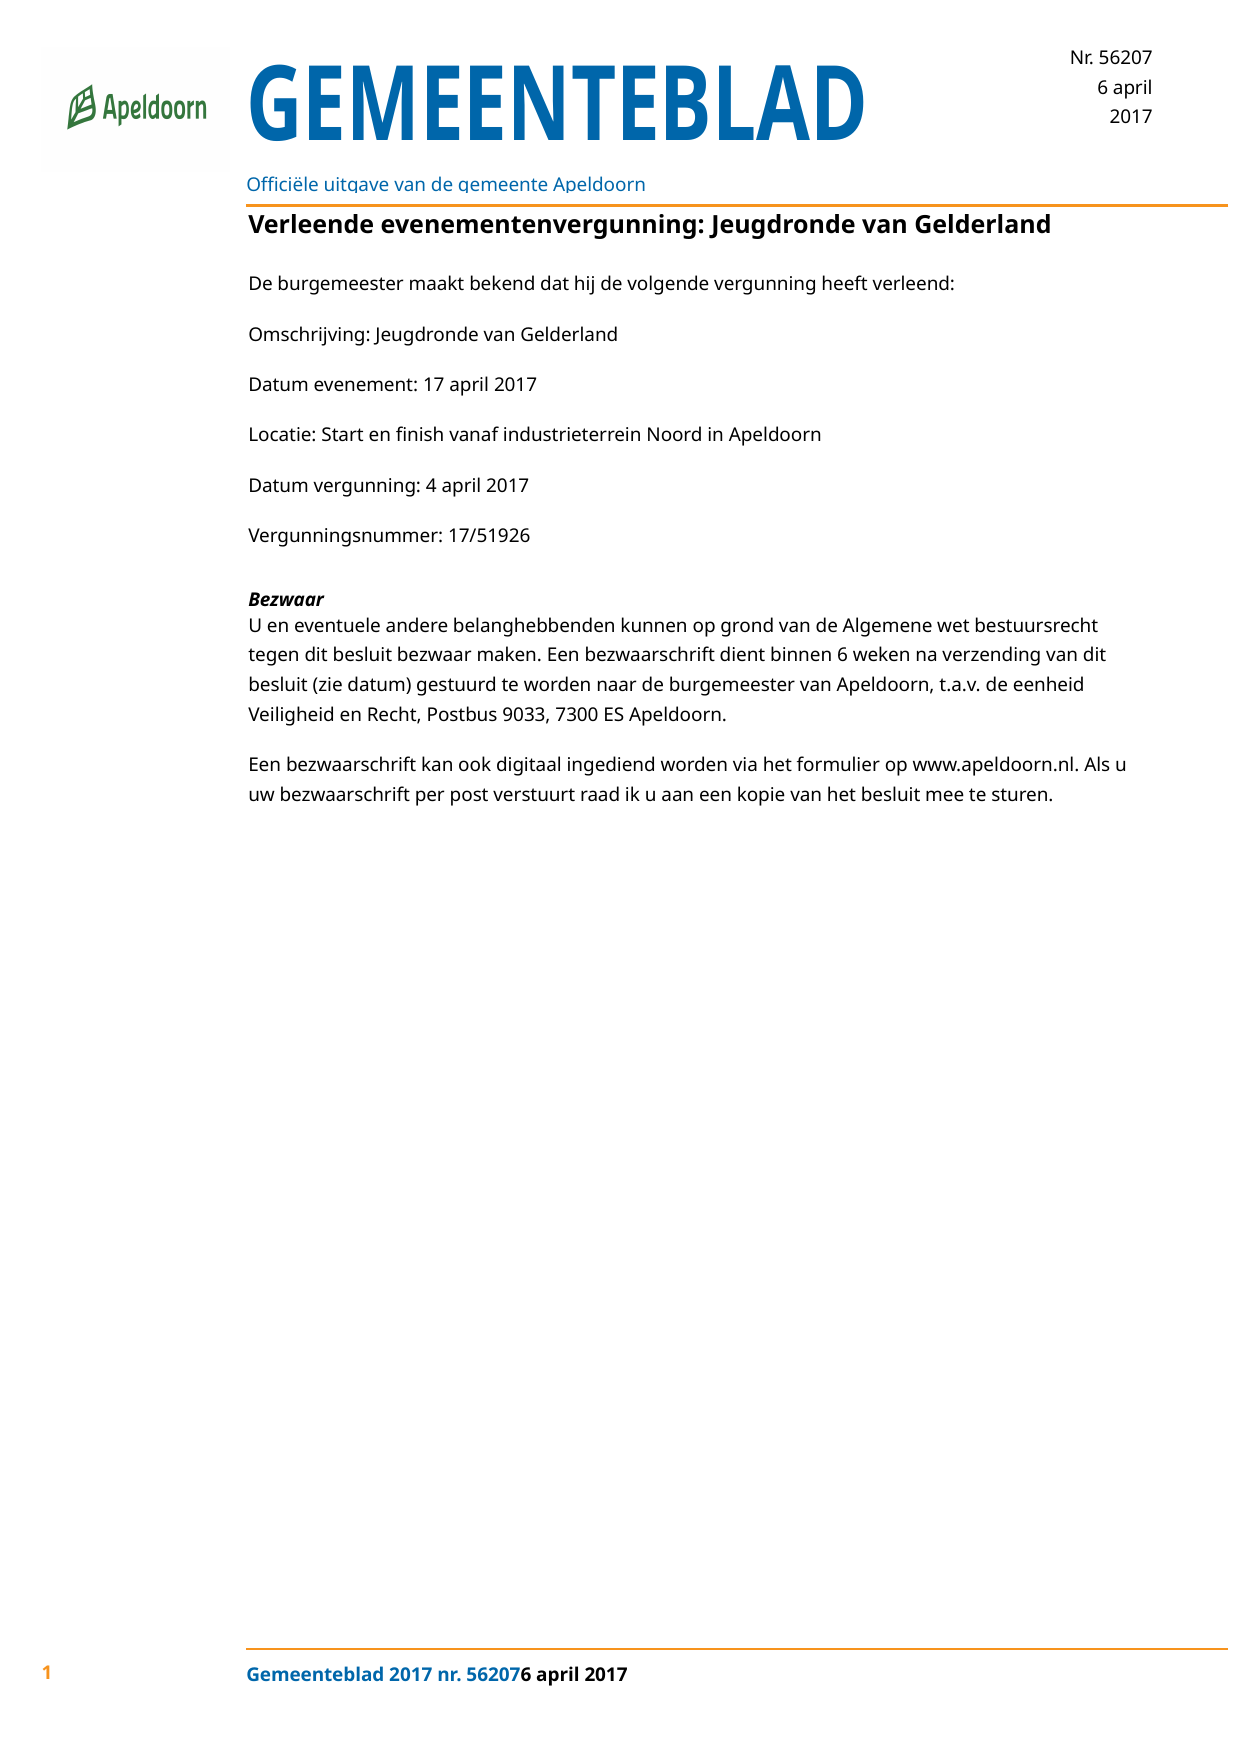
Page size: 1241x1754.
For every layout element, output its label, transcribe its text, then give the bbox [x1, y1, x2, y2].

text Verleende evenementenvergunning: Jeugdronde van Gelderland [248, 207, 1152, 241]
text Datum vergunning: 4 april 2017 [248, 472, 1152, 498]
text Vergunningsnummer: 17/51926 [248, 522, 1152, 548]
text De burgemeester maakt bekend dat hij de volgende vergunning heeft verleend: [248, 270, 1152, 296]
text Locatie: Start en finish vanaf industrieterrein Noord in Apeldoorn [248, 422, 1152, 447]
text U en eventuele andere belanghebbenden kunnen op grond van de Algemene wet bestuursrecht tegen dit besluit bezwaar maken. Een bezwaarschrift dient binnen 6 weken na verzending van dit besluit (zie datum) gestuurd te worden naar de burgemeester van Apeldoorn, t.a.v. de eenheid Veiligheid en Recht, Postbus 9033, 7300 ES Apeldoorn. [248, 612, 1152, 727]
picture [41, 47, 231, 172]
text Datum evenement: 17 april 2017 [248, 371, 1152, 397]
text Omschrijving: Jeugdronde van Gelderland [248, 321, 1152, 346]
text Een bezwaarschrift kan ook digitaal ingediend worden via het formulier op www.apeldoorn.nl. Als u uw bezwaarschrift per post verstuurt raad ik u aan een kopie van het besluit mee te sturen. [248, 751, 1152, 807]
text Bezwaar [248, 586, 1152, 612]
